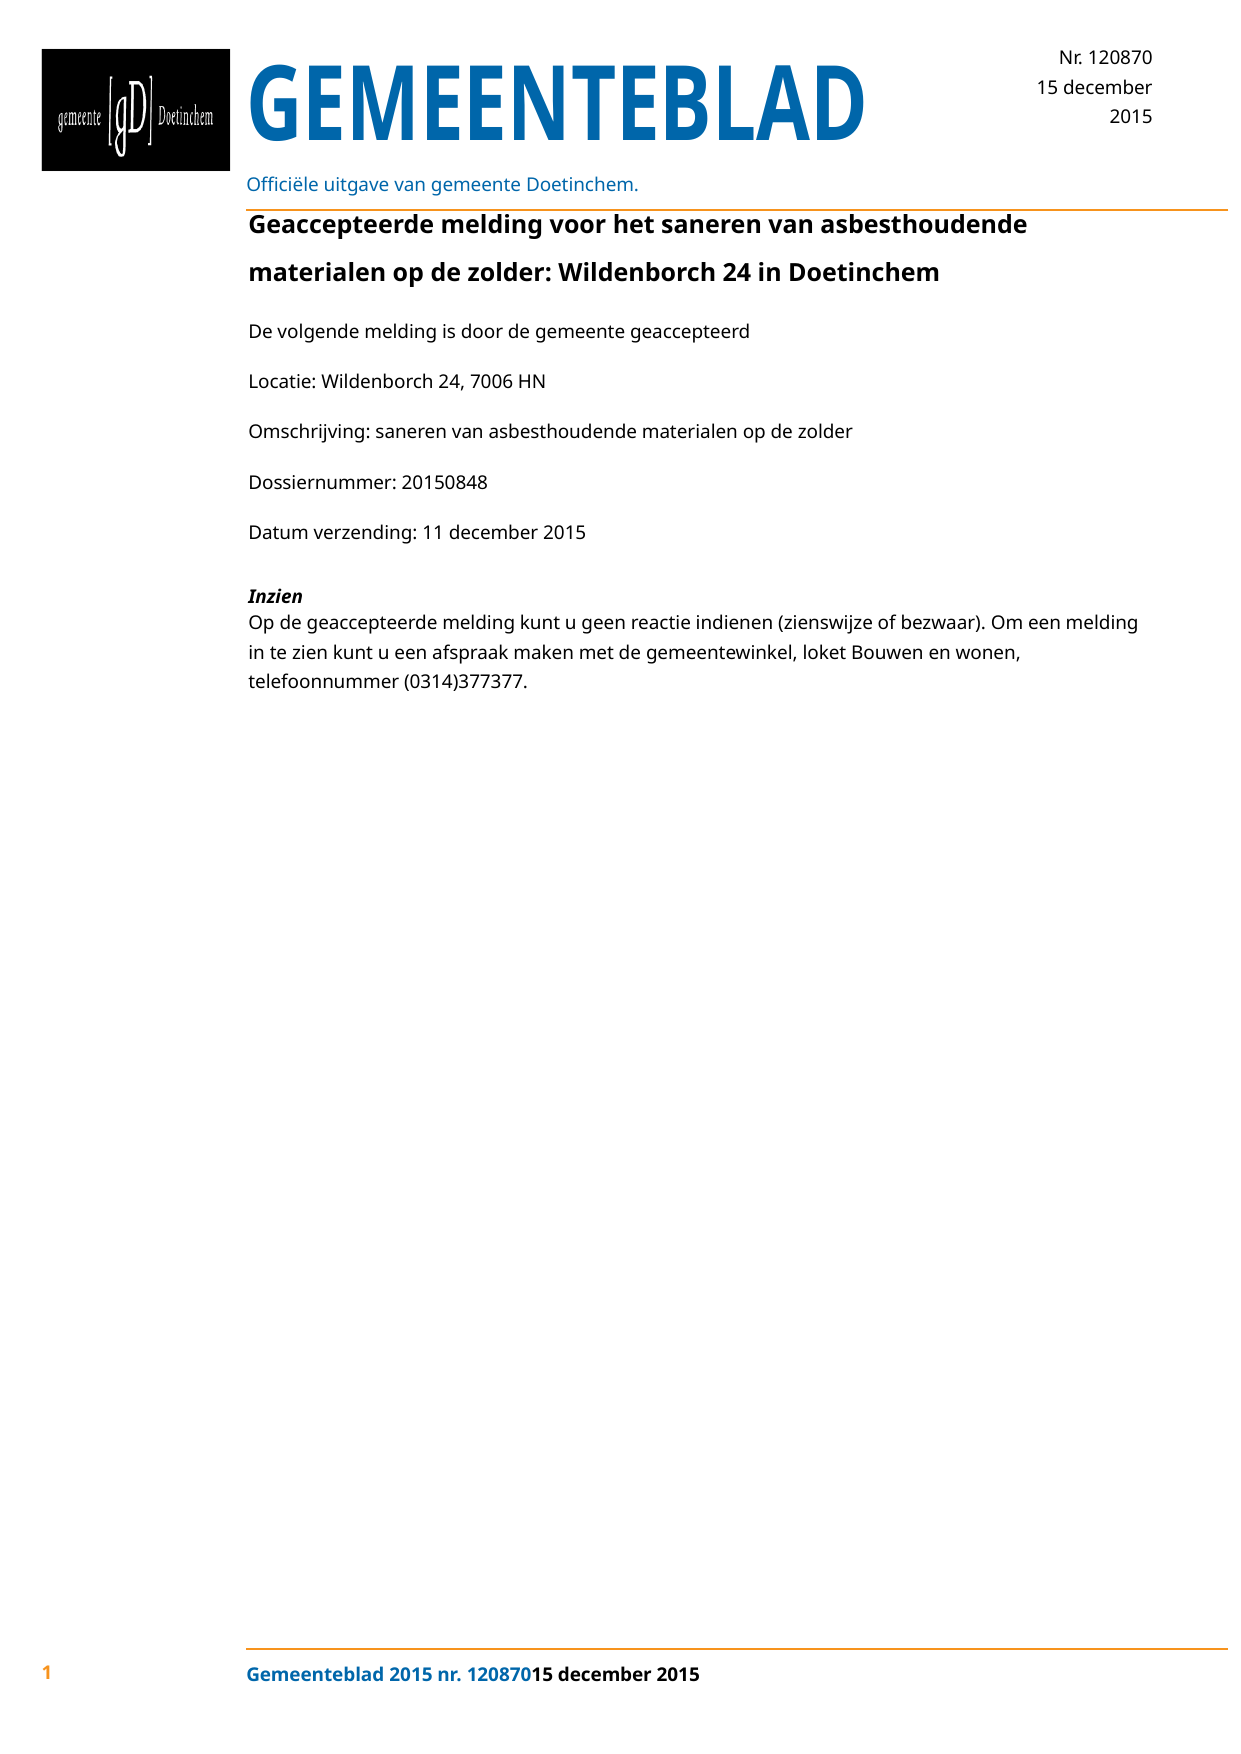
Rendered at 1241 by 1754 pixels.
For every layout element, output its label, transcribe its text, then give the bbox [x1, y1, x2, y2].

text Dossiernummer: 20150848 [248, 469, 1152, 495]
text Omschrijving: saneren van asbesthoudende materialen op de zolder [248, 419, 1152, 444]
text Datum verzending: 11 december 2015 [248, 519, 1152, 545]
text Op de geaccepteerde melding kunt u geen reactie indienen (zienswijze of bezwaar). Om een melding in te zien kunt u een afspraak maken met de gemeentewinkel, loket Bouwen en wonen, telefoonnummer (0314)377377. [248, 609, 1152, 694]
text Locatie: Wildenborch 24, 7006 HN [248, 368, 1152, 394]
picture [41, 47, 231, 172]
text Geaccepteerde melding voor het saneren van asbesthoudende materialen op de zolder: Wildenborch 24 in Doetinchem [248, 211, 1152, 288]
text De volgende melding is door de gemeente geaccepteerd [248, 318, 1152, 344]
text Inzien [248, 583, 1152, 609]
